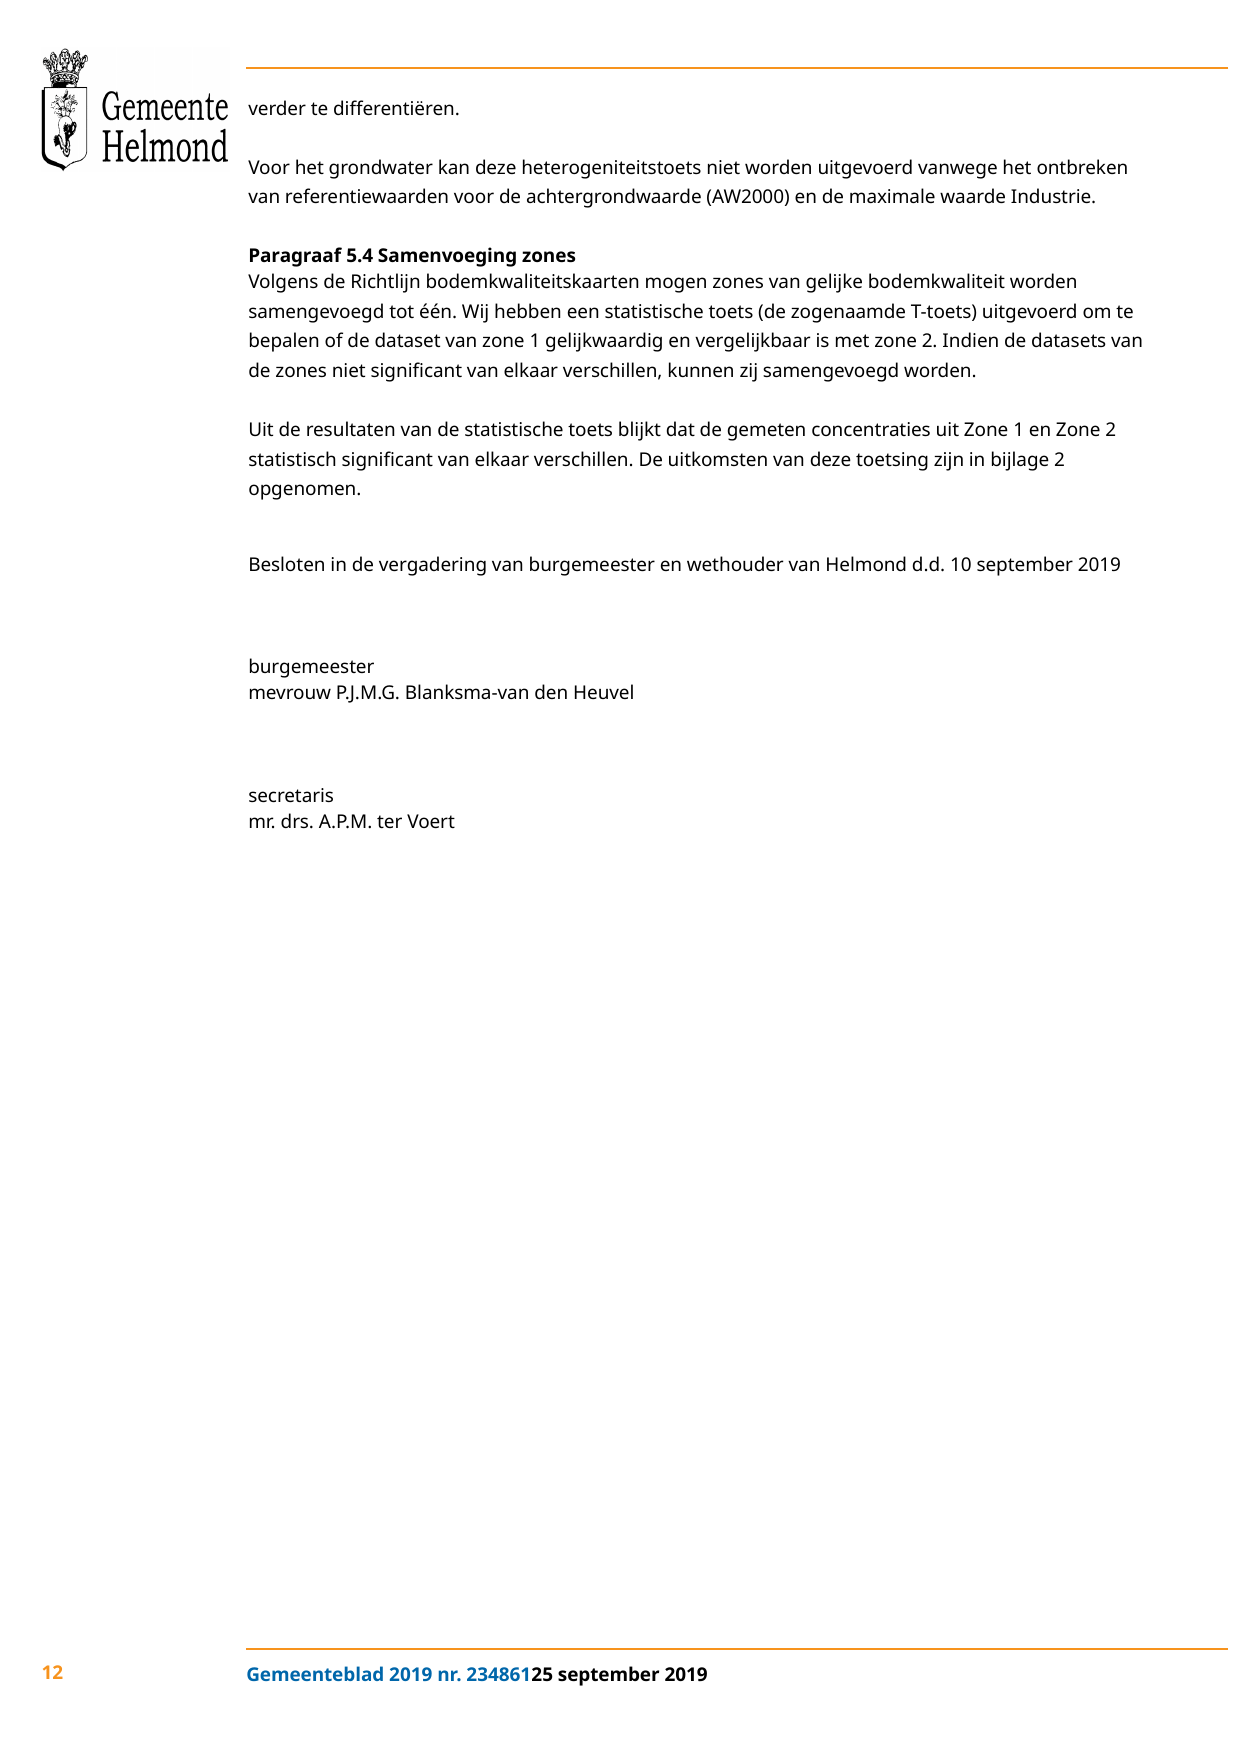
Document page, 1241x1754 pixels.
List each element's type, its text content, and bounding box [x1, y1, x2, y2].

text mevrouw P.J.M.G. Blanksma-van den Heuvel [248, 679, 1152, 705]
text verder te differentiëren. [248, 95, 1152, 121]
picture [41, 47, 231, 172]
text Besloten in de vergadering van burgemeester en wethouder van Helmond d.d. 10 september 2019 [248, 551, 1152, 576]
text mr. drs. A.P.M. ter Voert [248, 808, 1152, 834]
text Paragraaf 5.4 Samenvoeging zones [248, 243, 1152, 268]
text Voor het grondwater kan deze heterogeniteitstoets niet worden uitgevoerd vanwege het ontbreken van referentiewaarden voor de achtergrondwaarde (AW2000) en de maximale waarde Industrie. [248, 154, 1152, 209]
text Uit de resultaten van de statistische toets blijkt dat de gemeten concentraties uit Zone 1 en Zone 2 statistisch significant van elkaar verschillen. De uitkomsten van deze toetsing zijn in bijlage 2 opgenomen. [248, 416, 1152, 501]
text secretaris [248, 782, 1152, 808]
text Volgens de Richtlijn bodemkwaliteitskaarten mogen zones van gelijke bodemkwaliteit worden samengevoegd tot één. Wij hebben een statistische toets (de zogenaamde T-toets) uitgevoerd om te bepalen of de dataset van zone 1 gelijkwaardig en vergelijkbaar is met zone 2. Indien de datasets van de zones niet significant van elkaar verschillen, kunnen zij samengevoegd worden. [248, 268, 1152, 383]
text burgemeester [248, 654, 1152, 679]
